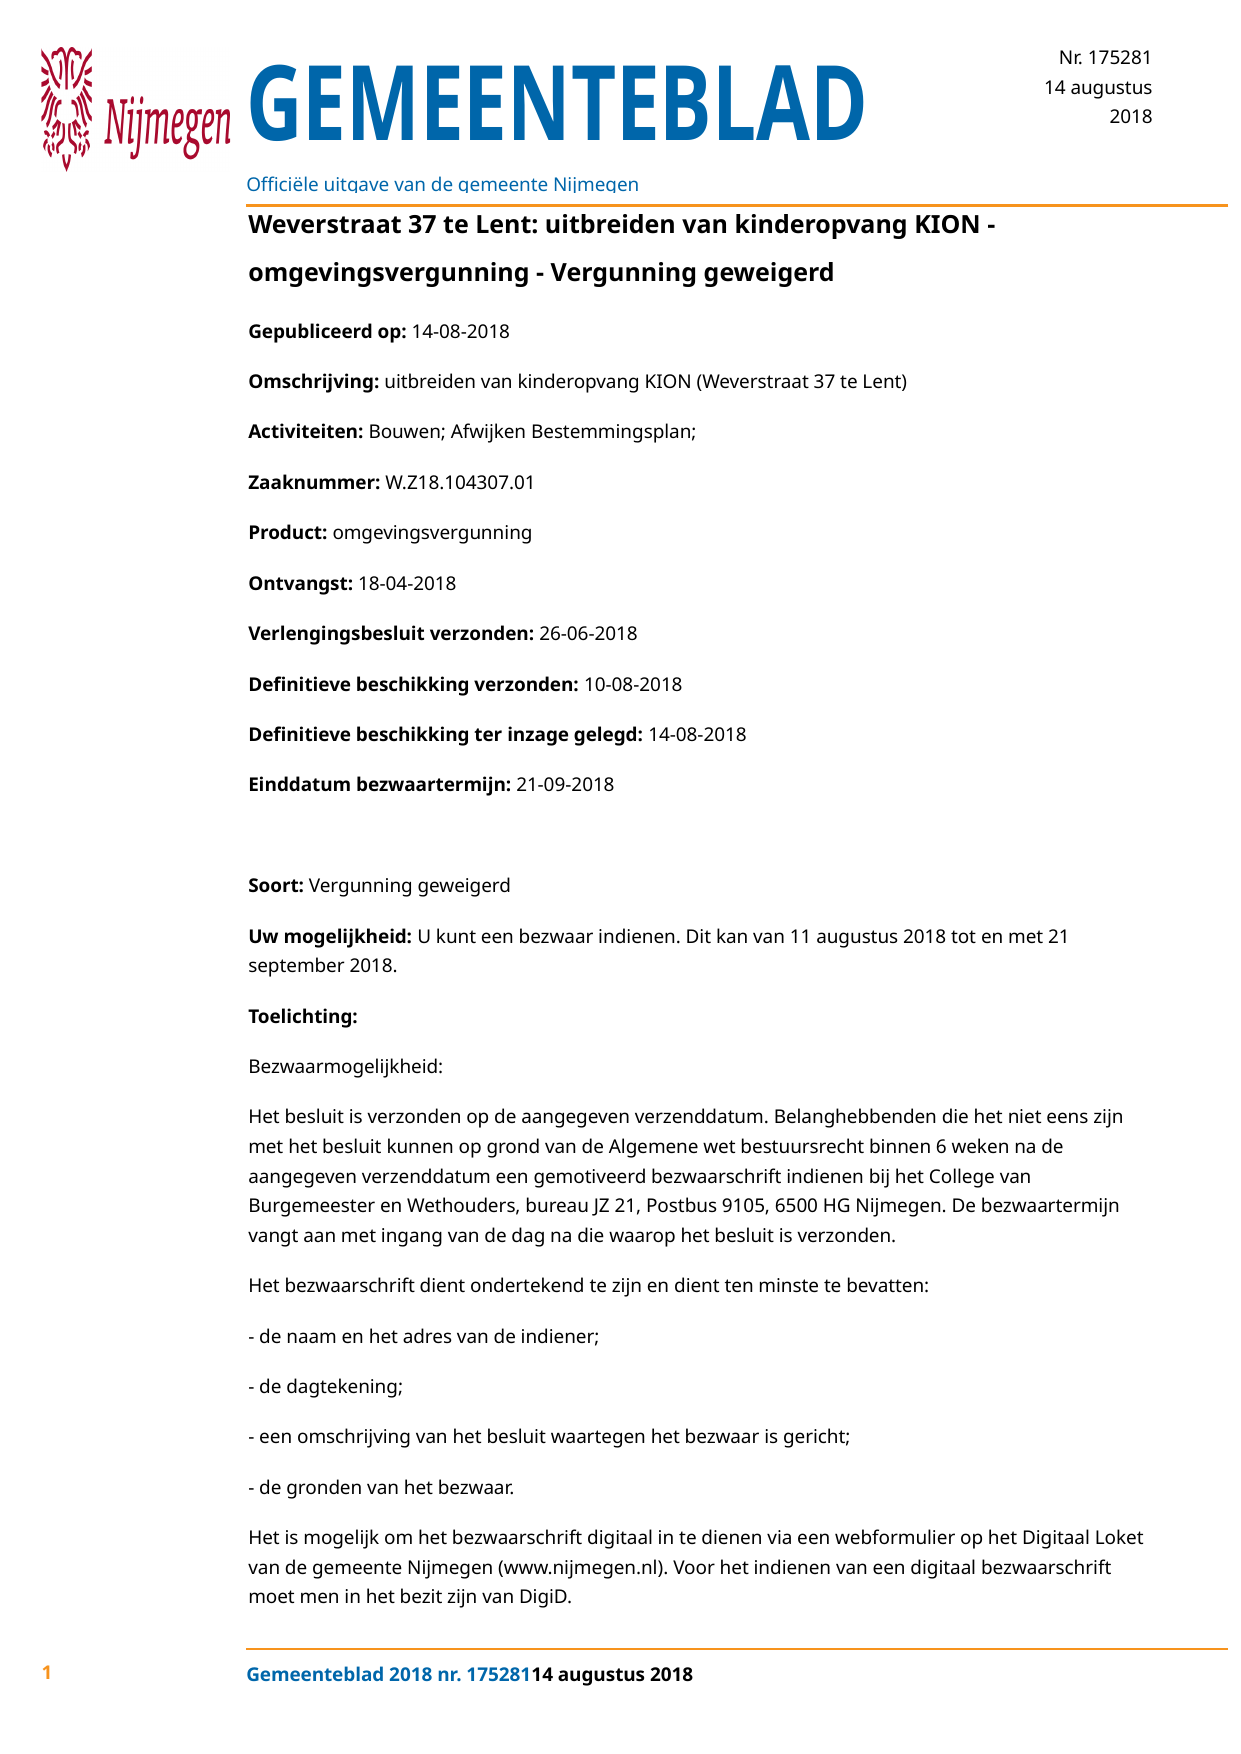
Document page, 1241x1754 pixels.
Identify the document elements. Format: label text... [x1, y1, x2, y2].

text Het besluit is verzonden op de aangegeven verzenddatum. Belanghebbenden die het niet eens zijn met het besluit kunnen op grond van de Algemene wet bestuursrecht binnen 6 weken na de aangegeven verzenddatum een gemotiveerd bezwaarschrift indienen bij het College van Burgemeester en Wethouders, bureau JZ 21, Postbus 9105, 6500 HG Nijmegen. De bezwaartermijn vangt aan met ingang van de dag na die waarop het besluit is verzonden. [248, 1104, 1152, 1248]
text Uw mogelijkheid: U kunt een bezwaar indienen. Dit kan van 11 augustus 2018 tot en met 21 september 2018. [248, 923, 1152, 978]
text Soort: Vergunning geweigerd [248, 872, 1152, 898]
text Weverstraat 37 te Lent: uitbreiden van kinderopvang KION - omgevingsvergunning - Vergunning geweigerd [248, 207, 1152, 288]
text Product: omgevingsvergunning [248, 519, 1152, 545]
text Het bezwaarschrift dient ondertekend te zijn en dient ten minste te bevatten: [248, 1272, 1152, 1298]
text Definitieve beschikking ter inzage gelegd: 14-08-2018 [248, 721, 1152, 747]
text Definitieve beschikking verzonden: 10-08-2018 [248, 671, 1152, 697]
text - de gronden van het bezwaar. [248, 1474, 1152, 1500]
text - een omschrijving van het besluit waartegen het bezwaar is gericht; [248, 1424, 1152, 1449]
text Verlengingsbesluit verzonden: 26-06-2018 [248, 620, 1152, 646]
text - de naam en het adres van de indiener; [248, 1323, 1152, 1349]
text Het is mogelijk om het bezwaarschrift digitaal in te dienen via een webformulier op het Digitaal Loket van de gemeente Nijmegen (www.nijmegen.nl). Voor het indienen van een digitaal bezwaarschrift moet men in het bezit zijn van DigiD. [248, 1524, 1152, 1609]
text Ontvangst: 18-04-2018 [248, 570, 1152, 596]
text Omschrijving: uitbreiden van kinderopvang KION (Weverstraat 37 te Lent) [248, 368, 1152, 394]
text Bezwaarmogelijkheid: [248, 1053, 1152, 1079]
text Einddatum bezwaartermijn: 21-09-2018 [248, 772, 1152, 797]
picture [41, 47, 231, 172]
text Gepubliceerd op: 14-08-2018 [248, 318, 1152, 344]
text - de dagtekening; [248, 1373, 1152, 1399]
text Toelichting: [248, 1003, 1152, 1029]
text Zaaknummer: W.Z18.104307.01 [248, 469, 1152, 495]
text Activiteiten: Bouwen; Afwijken Bestemmingsplan; [248, 419, 1152, 444]
